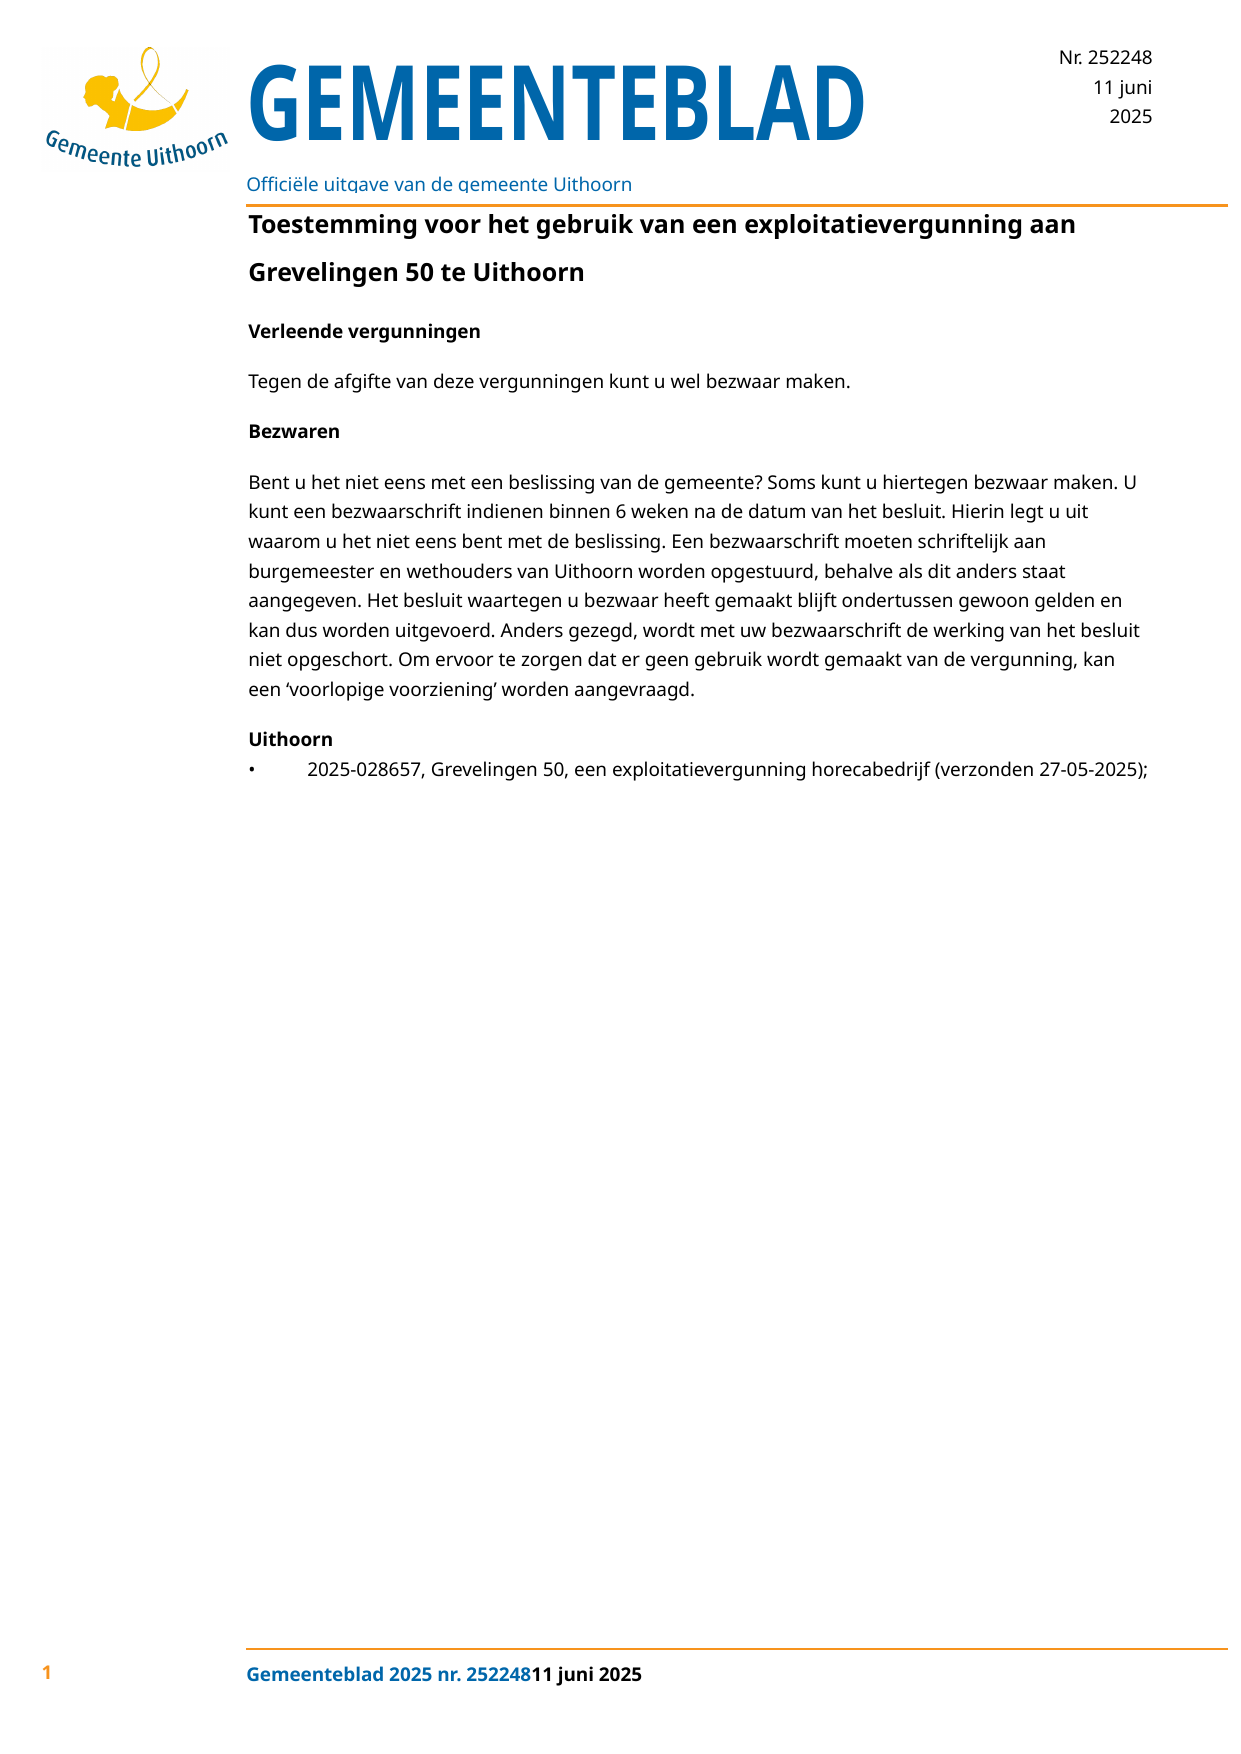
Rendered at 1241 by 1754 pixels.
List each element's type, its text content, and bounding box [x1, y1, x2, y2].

text Verleende vergunningen [248, 318, 1152, 344]
text Bent u het niet eens met een beslissing van de gemeente? Soms kunt u hiertegen bezwaar maken. U kunt een bezwaarschrift indienen binnen 6 weken na de datum van het besluit. Hierin legt u uit waarom u het niet eens bent met de beslissing. Een bezwaarschrift moeten schriftelijk aan burgemeester en wethouders van Uithoorn worden opgestuurd, behalve als dit anders staat aangegeven. Het besluit waartegen u bezwaar heeft gemaakt blijft ondertussen gewoon gelden en kan dus worden uitgevoerd. Anders gezegd, wordt met uw bezwaarschrift de werking van het besluit niet opgeschort. Om ervoor te zorgen dat er geen gebruik wordt gemaakt van de vergunning, kan een ‘voorlopige voorziening’ worden aangevraagd. [248, 469, 1152, 702]
text Bezwaren [248, 419, 1152, 444]
text Tegen de afgifte van deze vergunningen kunt u wel bezwaar maken. [248, 368, 1152, 394]
list 2025-028657, Grevelingen 50, een exploitatievergunning horecabedrijf (verzonden 27-05-2025); [248, 756, 1152, 782]
picture [41, 47, 231, 172]
text Uithoorn [248, 727, 1152, 752]
text Toestemming voor het gebruik van een exploitatievergunning aan Grevelingen 50 te Uithoorn [248, 207, 1152, 288]
